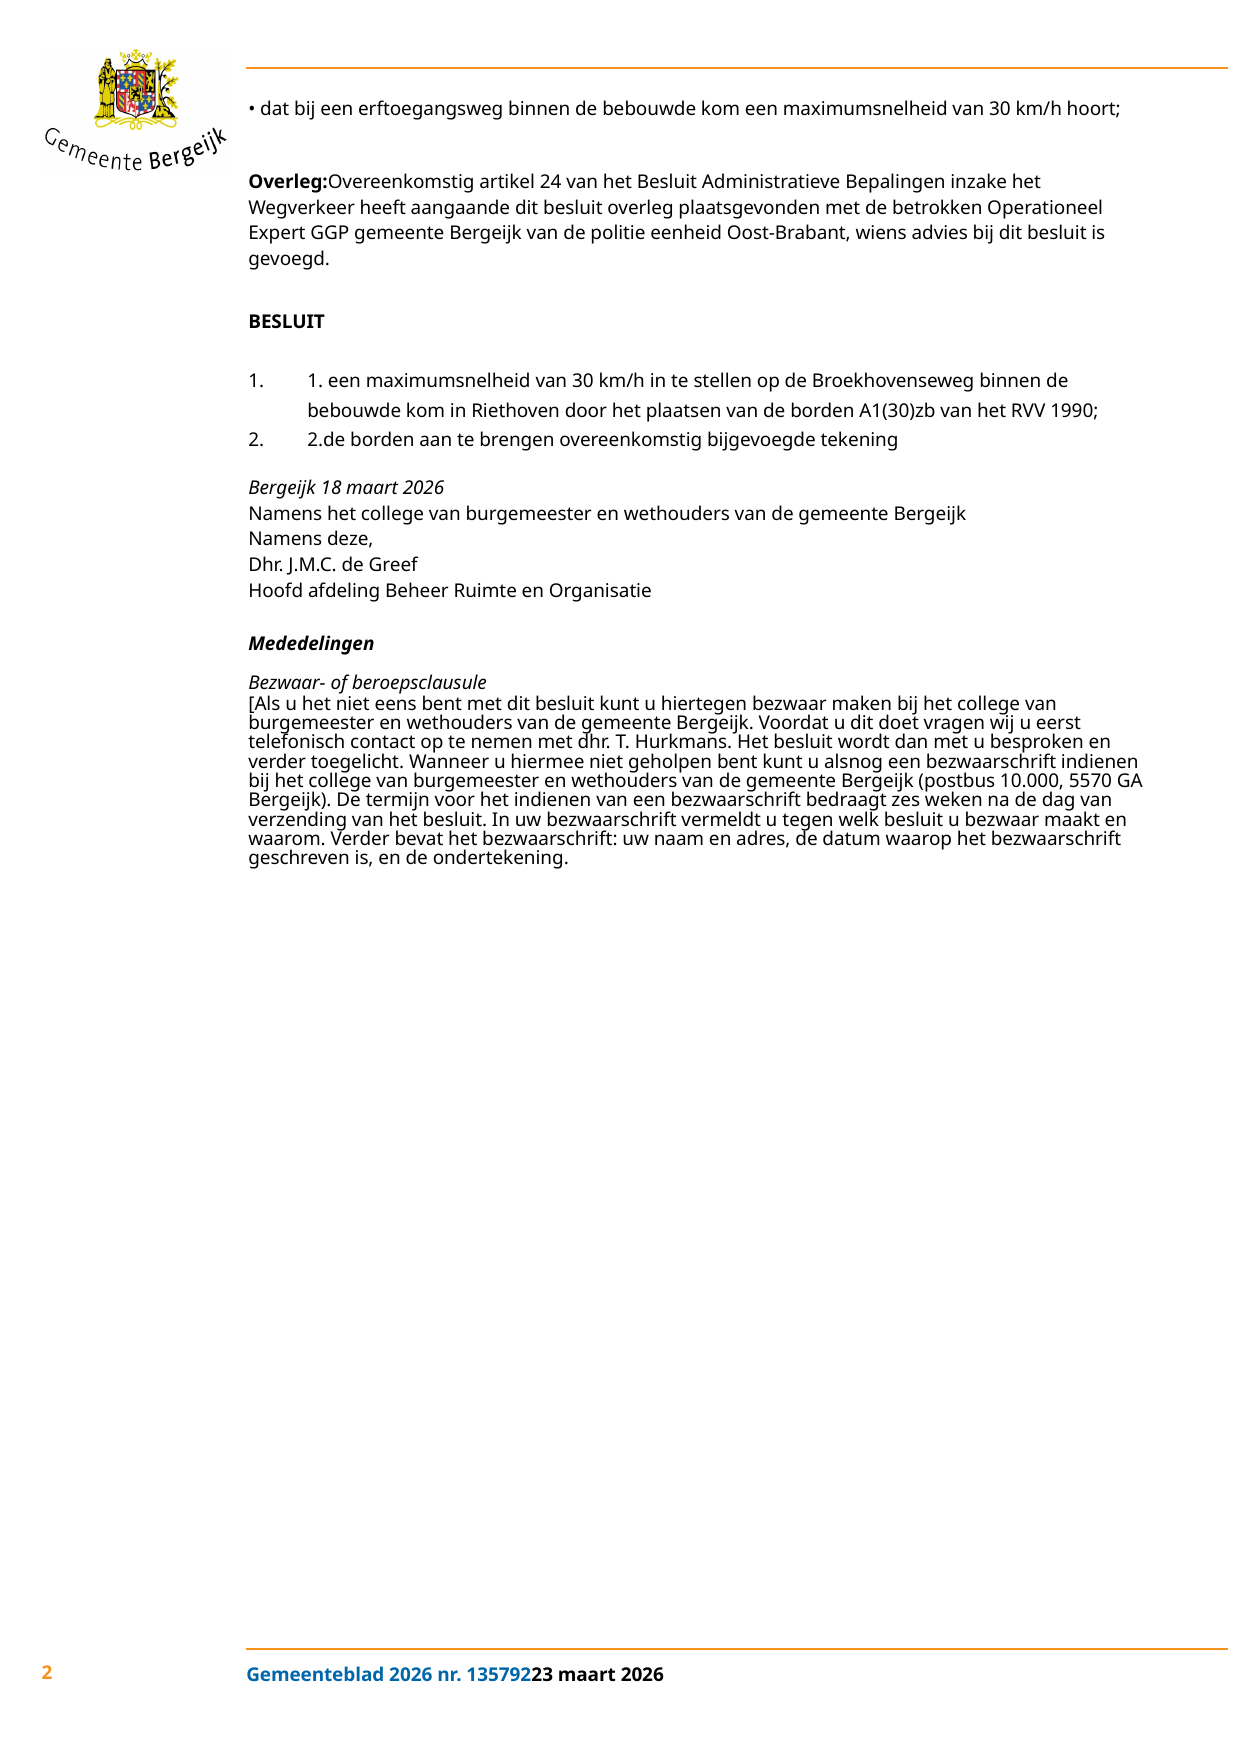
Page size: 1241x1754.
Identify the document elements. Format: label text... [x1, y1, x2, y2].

text BESLUIT [248, 308, 1152, 334]
text Namens deze, [248, 526, 1152, 551]
picture [41, 47, 231, 172]
text Mededelingen [248, 630, 1152, 656]
text Bezwaar- of beroepsclausule [248, 669, 1152, 695]
text • dat bij een erftoegangsweg binnen de bebouwde kom een maximumsnelheid van 30 km/h hoort; [248, 95, 1152, 121]
text [Als u het niet eens bent met dit besluit kunt u hiertegen bezwaar maken bij het college van burgemeester en wethouders van de gemeente Bergeijk. Voordat u dit doet vragen wij u eerst telefonisch contact op te nemen met dhr. T. Hurkmans. Het besluit wordt dan met u besproken en verder toegelicht. Wanneer u hiermee niet geholpen bent kunt u alsnog een bezwaarschrift indienen bij het college van burgemeester en wethouders van de gemeente Bergeijk (postbus 10.000, 5570 GA Bergeijk). De termijn voor het indienen van een bezwaarschrift bedraagt zes weken na de dag van verzending van het besluit. In uw bezwaarschrift vermeldt u tegen welk besluit u bezwaar maakt en waarom. Verder bevat het bezwaarschrift: uw naam en adres, de datum waarop het bezwaarschrift geschreven is, en de ondertekening. [248, 695, 1152, 868]
text Bergeijk 18 maart 2026 [248, 474, 1152, 500]
list 1. een maximumsnelheid van 30 km/h in te stellen op de Broekhovenseweg binnen de bebouwde kom in Riethoven door het plaatsen van de borden A1(30)zb van het RVV 1990; [248, 367, 1152, 422]
text Namens het college van burgemeester en wethouders van de gemeente Bergeijk [248, 500, 1152, 526]
text Dhr. J.M.C. de Greef [248, 551, 1152, 577]
list 2.de borden aan te brengen overeenkomstig bijgevoegde tekening [248, 426, 1152, 452]
text Hoofd afdeling Beheer Ruimte en Organisatie [248, 577, 1152, 603]
text Overleg:Overeenkomstig artikel 24 van het Besluit Administratieve Bepalingen inzake het Wegverkeer heeft aangaande dit besluit overleg plaatsgevonden met de betrokken Operationeel Expert GGP gemeente Bergeijk van de politie eenheid Oost-Brabant, wiens advies bij dit besluit is gevoegd. [248, 168, 1152, 271]
